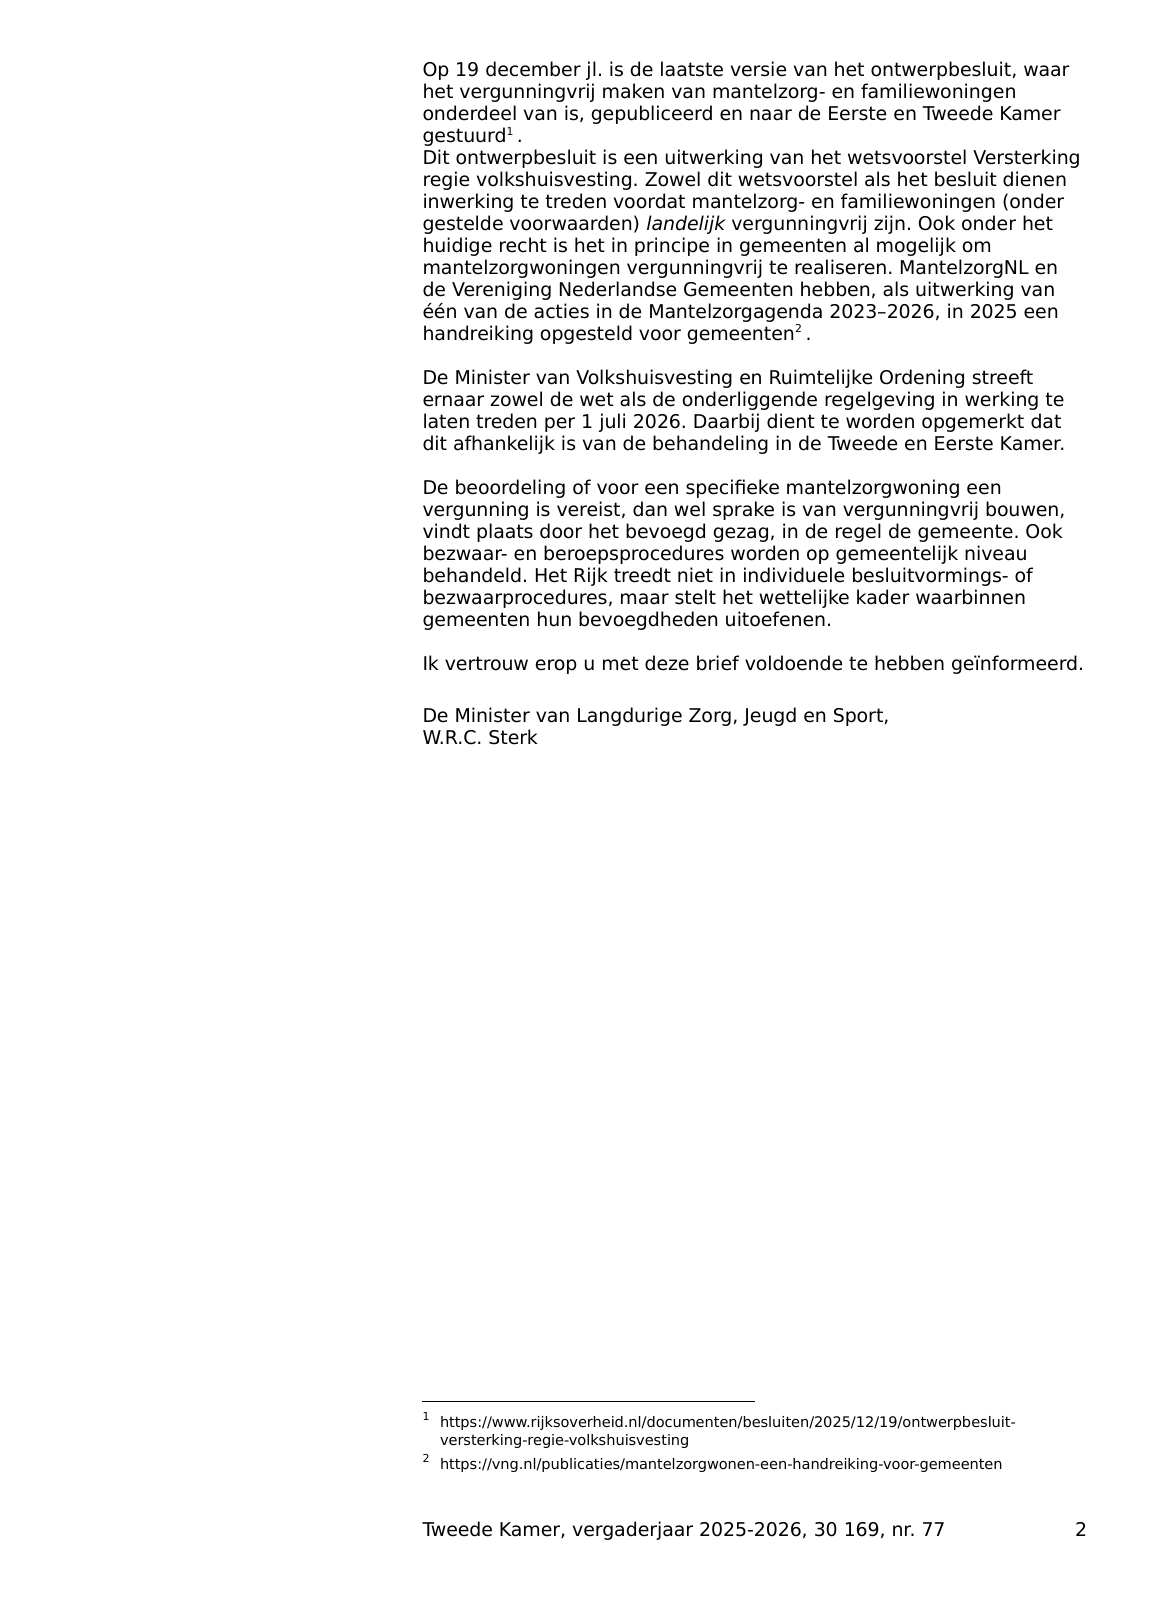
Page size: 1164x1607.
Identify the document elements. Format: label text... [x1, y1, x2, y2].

text Ik vertrouw erop u met deze brief voldoende te hebben geïnformeerd. [422, 653, 1087, 675]
text De Minister van Langdurige Zorg, Jeugd en Sport, W.R.C. Sterk [422, 705, 1087, 749]
text De Minister van Volkshuisvesting en Ruimtelijke Ordening streeft ernaar zowel de wet als de onderliggende regelgeving in werking te laten treden per 1 juli 2026. Daarbij dient te worden opgemerkt dat dit afhankelijk is van de behandeling in de Tweede en Eerste Kamer. [422, 367, 1087, 455]
text Dit ontwerpbesluit is een uitwerking van het wetsvoorstel Versterking regie volkshuisvesting. Zowel dit wetsvoorstel als het besluit dienen inwerking te treden voordat mantelzorg- en familiewoningen (onder gestelde voorwaarden) landelijk vergunningvrij zijn. Ook onder het huidige recht is het in principe in gemeenten al mogelijk om mantelzorgwoningen vergunningvrij te realiseren. MantelzorgNL en de Vereniging Nederlandse Gemeenten hebben, als uitwerking van één van de acties in de Mantelzorgagenda 2023–2026, in 2025 een handreiking opgesteld voor gemeenten. [422, 147, 1087, 345]
text De beoordeling of voor een specifieke mantelzorgwoning een vergunning is vereist, dan wel sprake is van vergunningvrij bouwen, vindt plaats door het bevoegd gezag, in de regel de gemeente. Ook bezwaar- en beroepsprocedures worden op gemeentelijk niveau behandeld. Het Rijk treedt niet in individuele besluitvormings- of bezwaarprocedures, maar stelt het wettelijke kader waarbinnen gemeenten hun bevoegdheden uitoefenen. [422, 477, 1087, 631]
text Op 19 december jl. is de laatste versie van het ontwerpbesluit, waar het vergunningvrij maken van mantelzorg- en familiewoningen onderdeel van is, gepubliceerd en naar de Eerste en Tweede Kamer gestuurd. [422, 59, 1087, 147]
text https://vng.nl/publicaties/mantelzorgwonen-een-handreiking-voor-gemeenten [422, 1452, 1087, 1474]
text https://www.rijksoverheid.nl/documenten/besluiten/2025/12/19/ontwerpbesluit-versterking-regie-volkshuisvesting [422, 1410, 1087, 1449]
